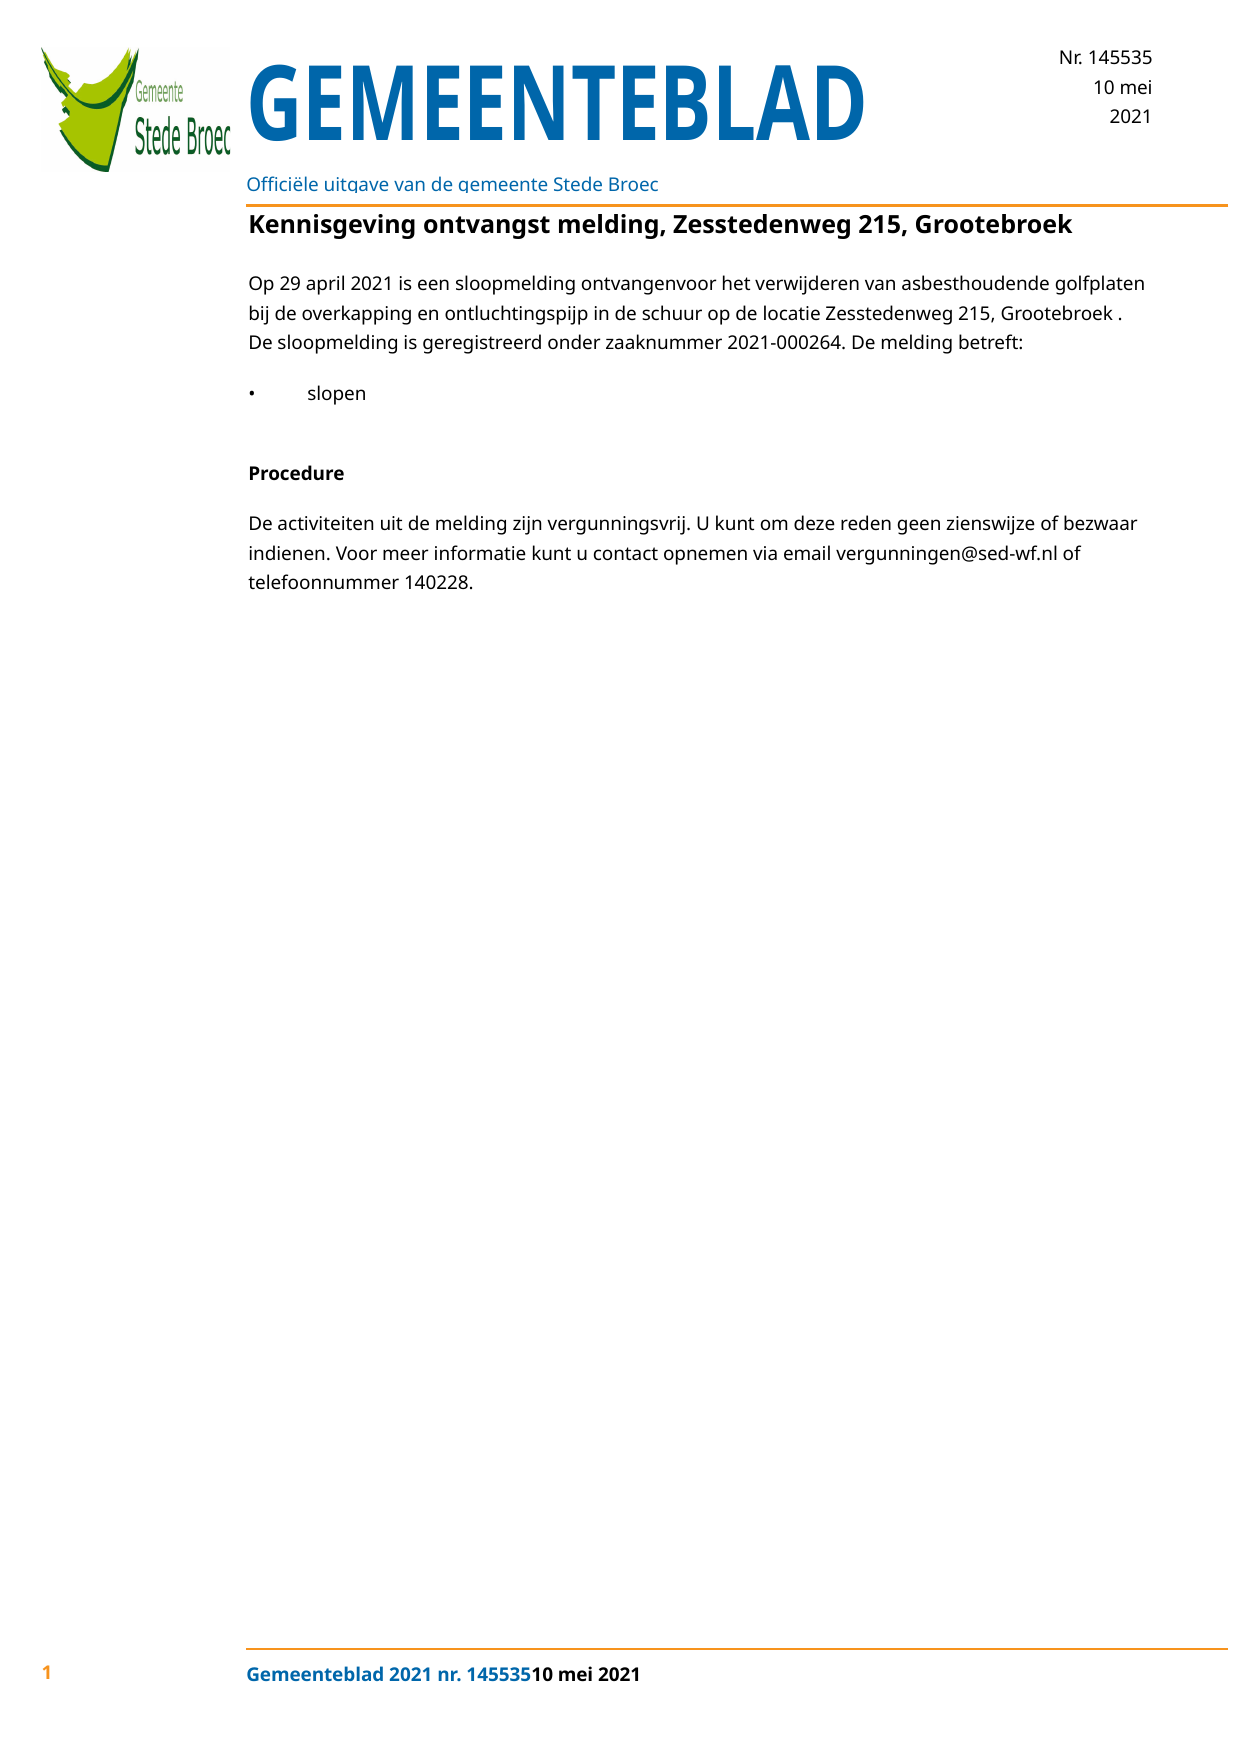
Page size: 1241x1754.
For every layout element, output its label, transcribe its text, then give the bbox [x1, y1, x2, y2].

text Op 29 april 2021 is een sloopmelding ontvangenvoor het verwijderen van asbesthoudende golfplaten bij de overkapping en ontluchtingspijp in de schuur op de locatie Zesstedenweg 215, Grootebroek . De sloopmelding is geregistreerd onder zaaknummer 2021-000264. De melding betreft: [248, 270, 1152, 355]
picture [41, 47, 231, 172]
text Kennisgeving ontvangst melding, Zesstedenweg 215, Grootebroek [248, 207, 1152, 241]
text De activiteiten uit de melding zijn vergunningsvrij. U kunt om deze reden geen zienswijze of bezwaar indienen. Voor meer informatie kunt u contact opnemen via email vergunningen@sed-wf.nl of telefoonnummer 140228. [248, 510, 1152, 595]
list slopen [248, 380, 1152, 406]
text Procedure [248, 460, 1152, 486]
